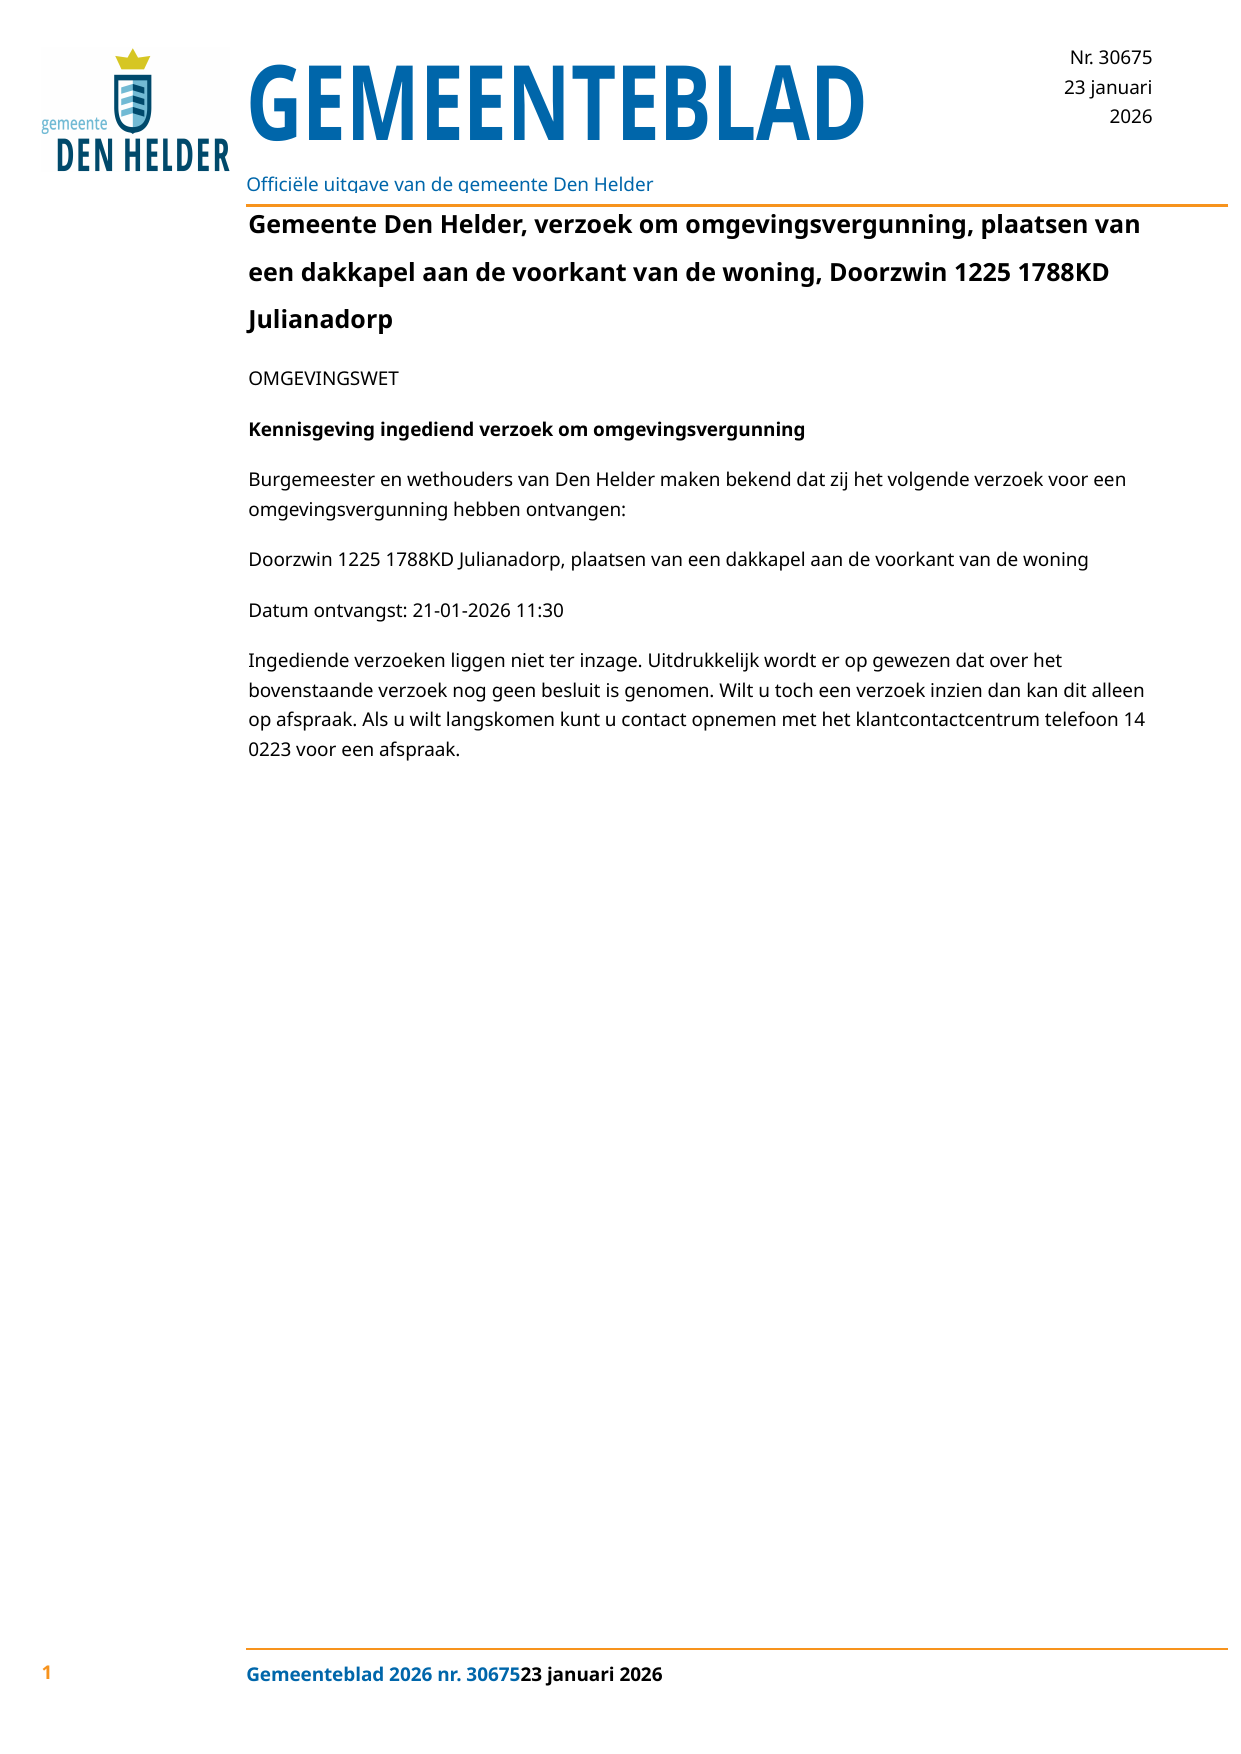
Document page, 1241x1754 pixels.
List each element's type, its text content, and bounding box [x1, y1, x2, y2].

text Datum ontvangst: 21-01-2026 11:30 [248, 597, 1152, 622]
text Ingediende verzoeken liggen niet ter inzage. Uitdrukkelijk wordt er op gewezen dat over het bovenstaande verzoek nog geen besluit is genomen. Wilt u toch een verzoek inzien dan kan dit alleen op afspraak. Als u wilt langskomen kunt u contact opnemen met het klantcontactcentrum telefoon 14 0223 voor een afspraak. [248, 647, 1152, 762]
picture [182, 144, 187, 165]
picture [63, 144, 68, 165]
text Burgemeester en wethouders van Den Helder maken bekend dat zij het volgende verzoek voor een omgevingsvergunning hebben ontvangen: [248, 466, 1152, 522]
text Doorzwin 1225 1788KD Julianadorp, plaatsen van een dakkapel aan de voorkant van de woning [248, 546, 1152, 572]
text OMGEVINGSWET [248, 366, 1152, 391]
text Kennisgeving ingediend verzoek om omgevingsvergunning [248, 416, 1152, 442]
picture [220, 160, 224, 172]
text Gemeente Den Helder, verzoek om omgevingsvergunning, plaatsen van een dakkapel aan de voorkant van de woning, Doorzwin 1225 1788KD Julianadorp [248, 207, 1152, 336]
picture [100, 154, 106, 172]
picture [41, 47, 231, 172]
picture [130, 157, 135, 172]
